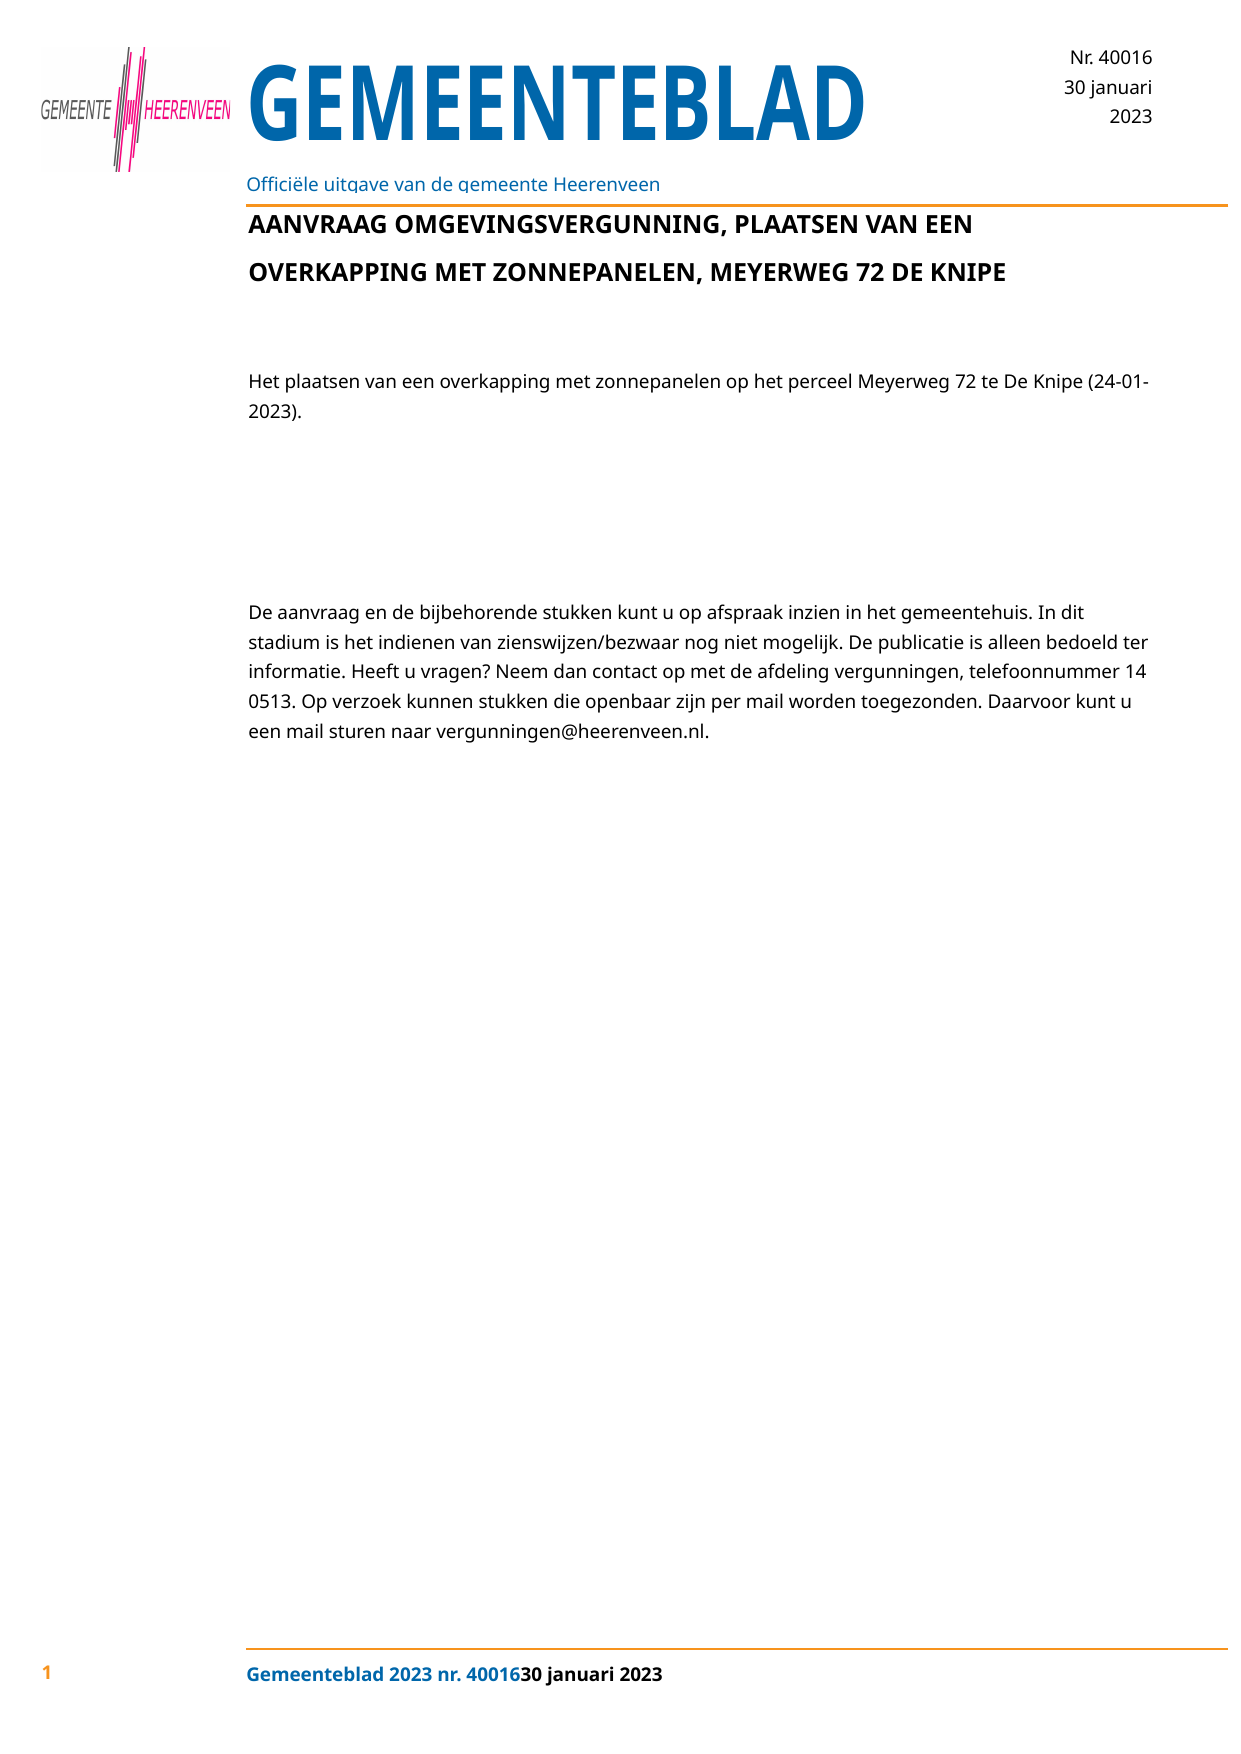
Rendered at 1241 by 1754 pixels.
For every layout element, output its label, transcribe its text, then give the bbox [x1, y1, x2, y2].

text De aanvraag en de bijbehorende stukken kunt u op afspraak inzien in het gemeentehuis. In dit stadium is het indienen van zienswijzen/bezwaar nog niet mogelijk. De publicatie is alleen bedoeld ter informatie. Heeft u vragen? Neem dan contact op met de afdeling vergunningen, telefoonnummer 14 0513. Op verzoek kunnen stukken die openbaar zijn per mail worden toegezonden. Daarvoor kunt u een mail sturen naar vergunningen@heerenveen.nl. [248, 599, 1152, 744]
text AANVRAAG OMGEVINGSVERGUNNING, PLAATSEN VAN EEN OVERKAPPING MET ZONNEPANELEN, MEYERWEG 72 DE KNIPE [248, 207, 1152, 288]
picture [41, 47, 231, 172]
text Het plaatsen van een overkapping met zonnepanelen op het perceel Meyerweg 72 te De Knipe (24-01-2023). [248, 368, 1152, 424]
